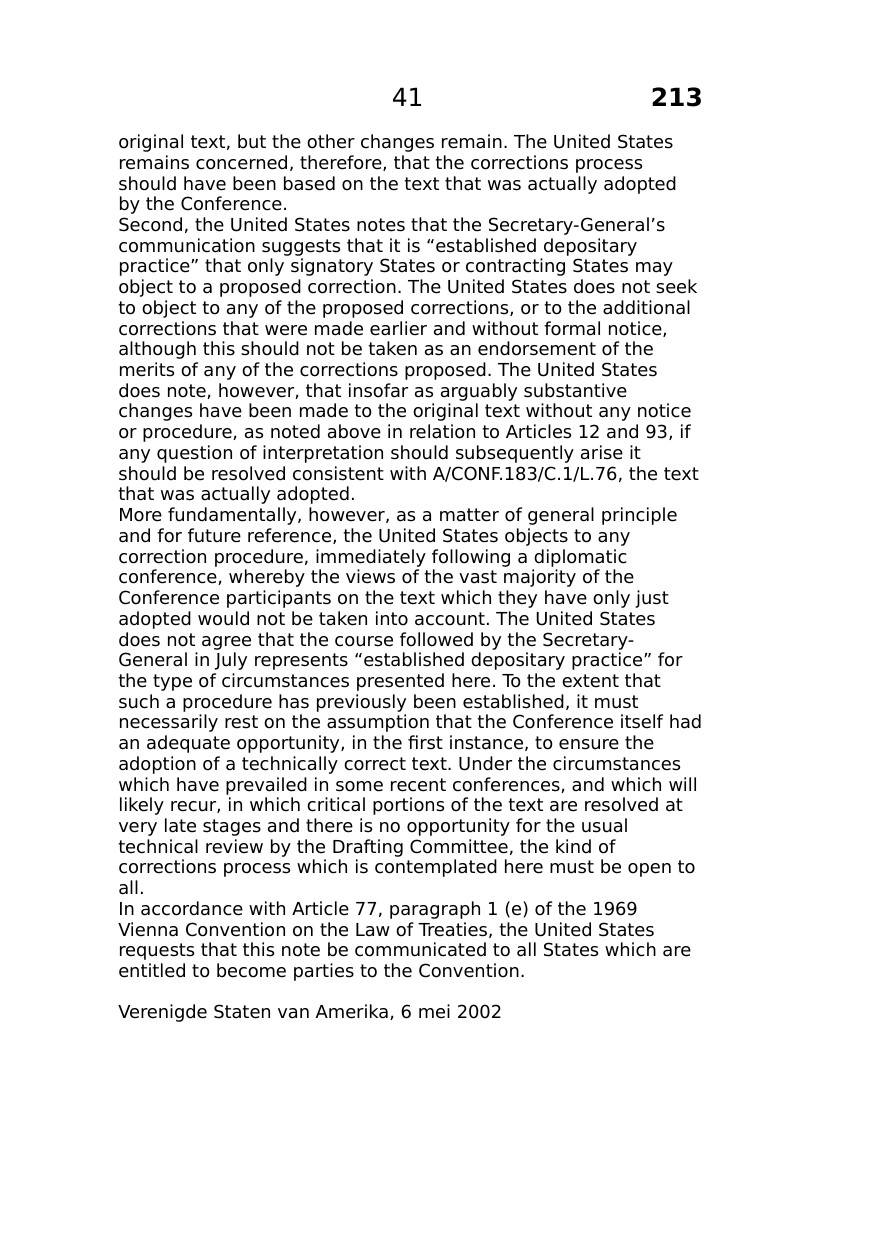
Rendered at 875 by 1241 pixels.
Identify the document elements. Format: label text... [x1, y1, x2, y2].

text Verenigde Staten van Amerika, 6 mei 2002 [118, 1002, 703, 1022]
text More fundamentally, however, as a matter of general principle and for future reference, the United States objects to any correction procedure, immediately following a diplomatic conference, whereby the views of the vast majority of the Conference participants on the text which they have only just adopted would not be taken into account. The United States does not agree that the course followed by the Secretary-General in July represents “established depositary practice” for the type of circumstances presented here. To the extent that such a procedure has previously been established, it must necessarily rest on the assumption that the Conference itself had an adequate opportunity, in the first instance, to ensure the adoption of a technically correct text. Under the circumstances which have prevailed in some recent conferences, and which will likely recur, in which critical portions of the text are resolved at very late stages and there is no opportunity for the usual technical review by the Drafting Committee, the kind of corrections process which is contemplated here must be open to all. [118, 505, 703, 899]
text In accordance with Article 77, paragraph 1 (e) of the 1969 Vienna Convention on the Law of Treaties, the United States requests that this note be communicated to all States which are entitled to become parties to the Convention. [118, 899, 703, 982]
text original text, but the other changes remain. The United States remains concerned, therefore, that the corrections process should have been based on the text that was actually adopted by the Conference. [118, 132, 703, 215]
text Second, the United States notes that the Secretary-General’s communication suggests that it is “established depositary practice” that only signatory States or contracting States may object to a proposed correction. The United States does not seek to object to any of the proposed corrections, or to the additional corrections that were made earlier and without formal notice, although this should not be taken as an endorsement of the merits of any of the corrections proposed. The United States does note, however, that insofar as arguably substantive changes have been made to the original text without any notice or procedure, as noted above in relation to Articles 12 and 93, if any question of interpretation should subsequently arise it should be resolved consistent with A/CONF.183/C.1/L.76, the text that was actually adopted. [118, 215, 703, 505]
